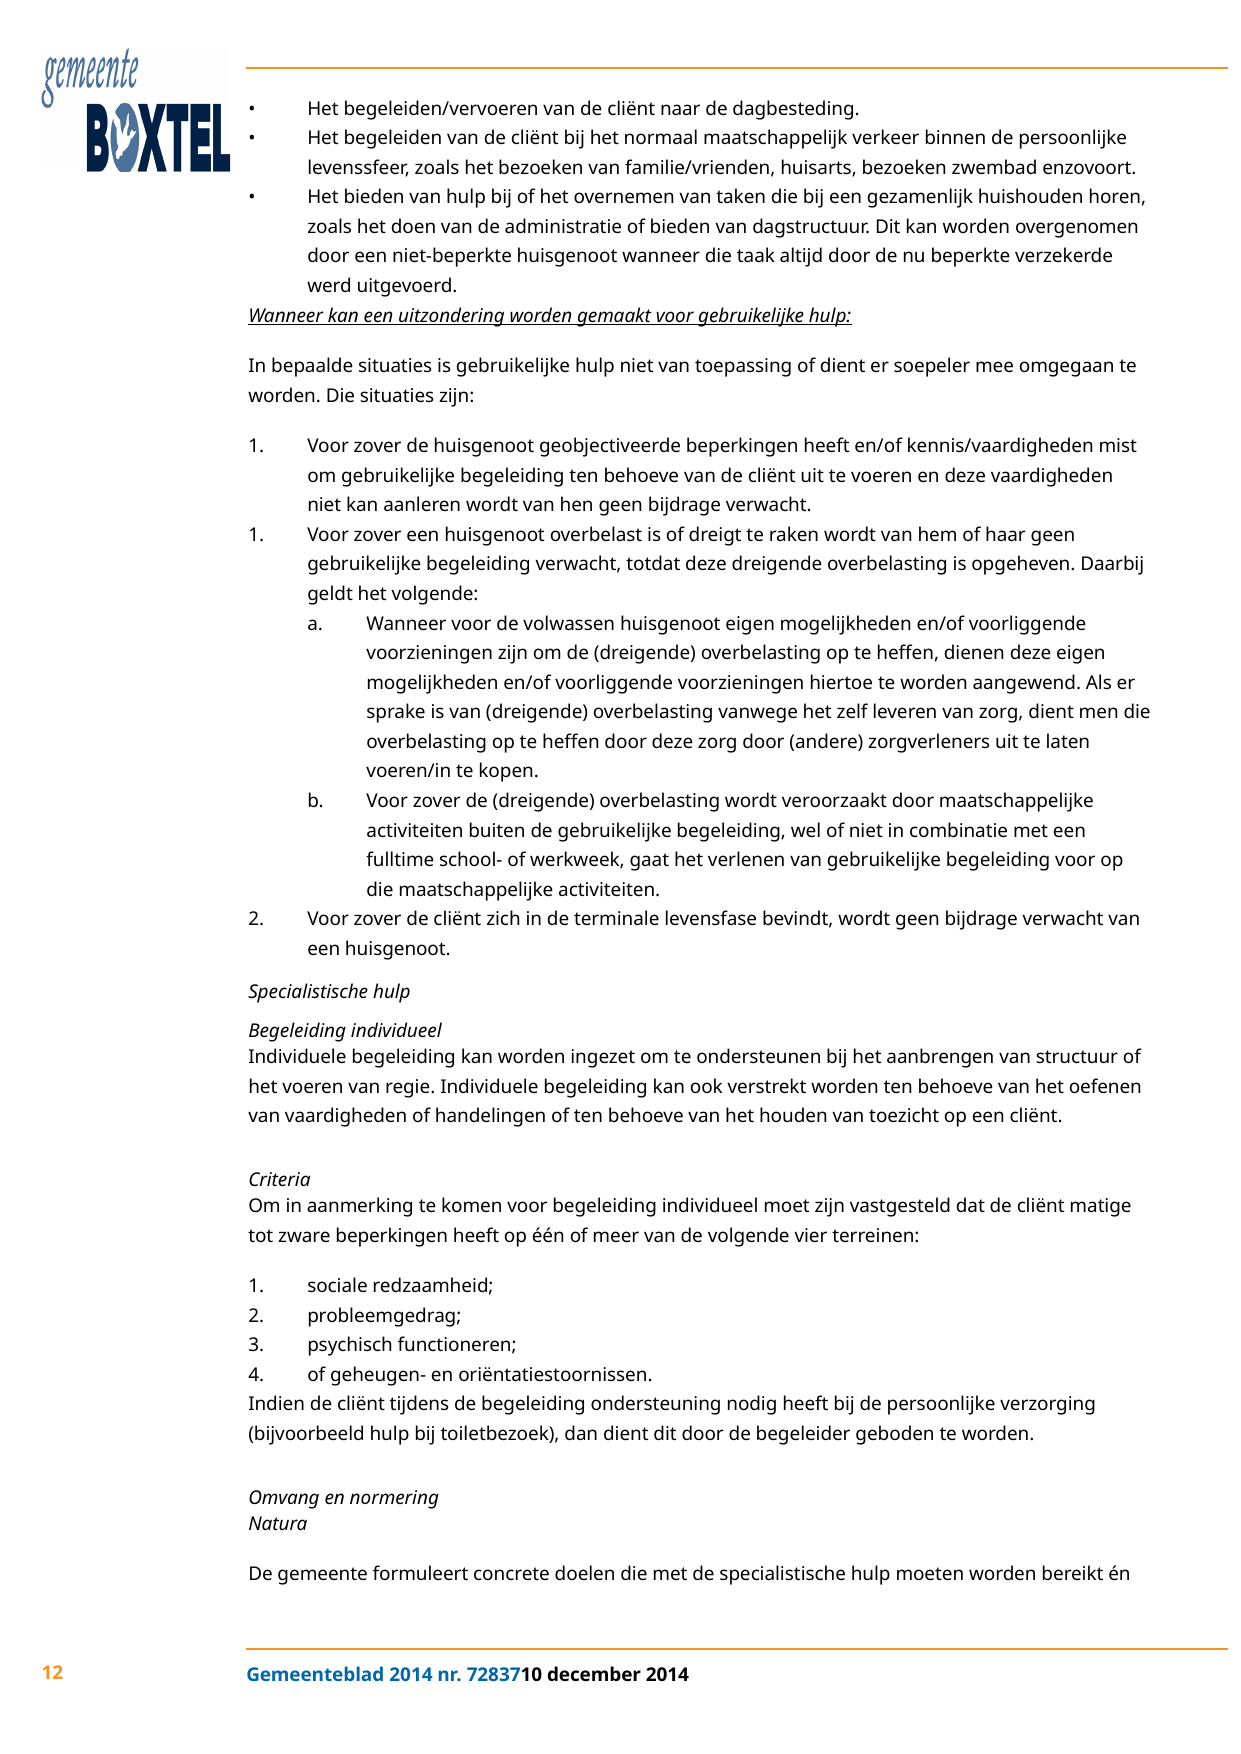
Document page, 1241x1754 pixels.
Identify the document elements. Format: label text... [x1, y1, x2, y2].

text Individuele begeleiding kan worden ingezet om te ondersteunen bij het aanbrengen van structuur of het voeren van regie. Individuele begeleiding kan ook verstrekt worden ten behoeve van het oefenen van vaardigheden of handelingen of ten behoeve van het houden van toezicht op een cliënt. [248, 1043, 1152, 1128]
list Voor zover een huisgenoot overbelast is of dreigt te raken wordt van hem of haar geen gebruikelijke begeleiding verwacht, totdat deze dreigende overbelasting is opgeheven. Daarbij geldt het volgende: [248, 521, 1152, 606]
list Voor zover de huisgenoot geobjectiveerde beperkingen heeft en/of kennis/vaardigheden mist om gebruikelijke begeleiding ten behoeve van de cliënt uit te voeren en deze vaardigheden niet kan aanleren wordt van hen geen bijdrage verwacht. [248, 432, 1152, 517]
text Wanneer kan een uitzondering worden gemaakt voor gebruikelijke hulp: [248, 302, 1152, 328]
text Indien de cliënt tijdens de begeleiding ondersteuning nodig heeft bij de persoonlijke verzorging (bijvoorbeeld hulp bij toiletbezoek), dan dient dit door de begeleider geboden te worden. [248, 1391, 1152, 1446]
text Begeleiding individueel [248, 1018, 1152, 1043]
list Voor zover de (dreigende) overbelasting wordt veroorzaakt door maatschappelijke activiteiten buiten de gebruikelijke begeleiding, wel of niet in combinatie met een fulltime school- of werkweek, gaat het verlenen van gebruikelijke begeleiding voor op die maatschappelijke activiteiten. [307, 787, 1152, 902]
list psychisch functioneren; [248, 1331, 1152, 1357]
text Specialistische hulp [248, 978, 1152, 1004]
list Voor zover de cliënt zich in de terminale levensfase bevindt, wordt geen bijdrage verwacht van een huisgenoot. [248, 906, 1152, 961]
list of geheugen- en oriëntatiestoornissen. [248, 1361, 1152, 1387]
list Het bieden van hulp bij of het overnemen van taken die bij een gezamenlijk huishouden horen, zoals het doen van de administratie of bieden van dagstructuur. Dit kan worden overgenomen door een niet-beperkte huisgenoot wanneer die taak altijd door de nu beperkte verzekerde werd uitgevoerd. [248, 183, 1152, 298]
text Criteria [248, 1166, 1152, 1192]
list sociale redzaamheid; [248, 1272, 1152, 1298]
list Het begeleiden/vervoeren van de cliënt naar de dagbesteding. [248, 95, 1152, 121]
list Wanneer voor de volwassen huisgenoot eigen mogelijkheden en/of voorliggende voorzieningen zijn om de (dreigende) overbelasting op te heffen, dienen deze eigen mogelijkheden en/of voorliggende voorzieningen hiertoe te worden aangewend. Als er sprake is van (dreigende) overbelasting vanwege het zelf leveren van zorg, dient men die overbelasting op te heffen door deze zorg door (andere) zorgverleners uit te laten voeren/in te kopen. [307, 610, 1152, 783]
text In bepaalde situaties is gebruikelijke hulp niet van toepassing of dient er soepeler mee omgegaan te worden. Die situaties zijn: [248, 352, 1152, 408]
text De gemeente formuleert concrete doelen die met de specialistische hulp moeten worden bereikt én [248, 1560, 1152, 1586]
text Om in aanmerking te komen voor begeleiding individueel moet zijn vastgesteld dat de cliënt matige tot zware beperkingen heeft op één of meer van de volgende vier terreinen: [248, 1192, 1152, 1247]
text Natura [248, 1510, 1152, 1536]
text Omvang en normering [248, 1484, 1152, 1510]
list probleemgedrag; [248, 1302, 1152, 1327]
list Het begeleiden van de cliënt bij het normaal maatschappelijk verkeer binnen de persoonlijke levenssfeer, zoals het bezoeken van familie/vrienden, huisarts, bezoeken zwembad enzovoort. [248, 124, 1152, 180]
picture [41, 47, 231, 172]
